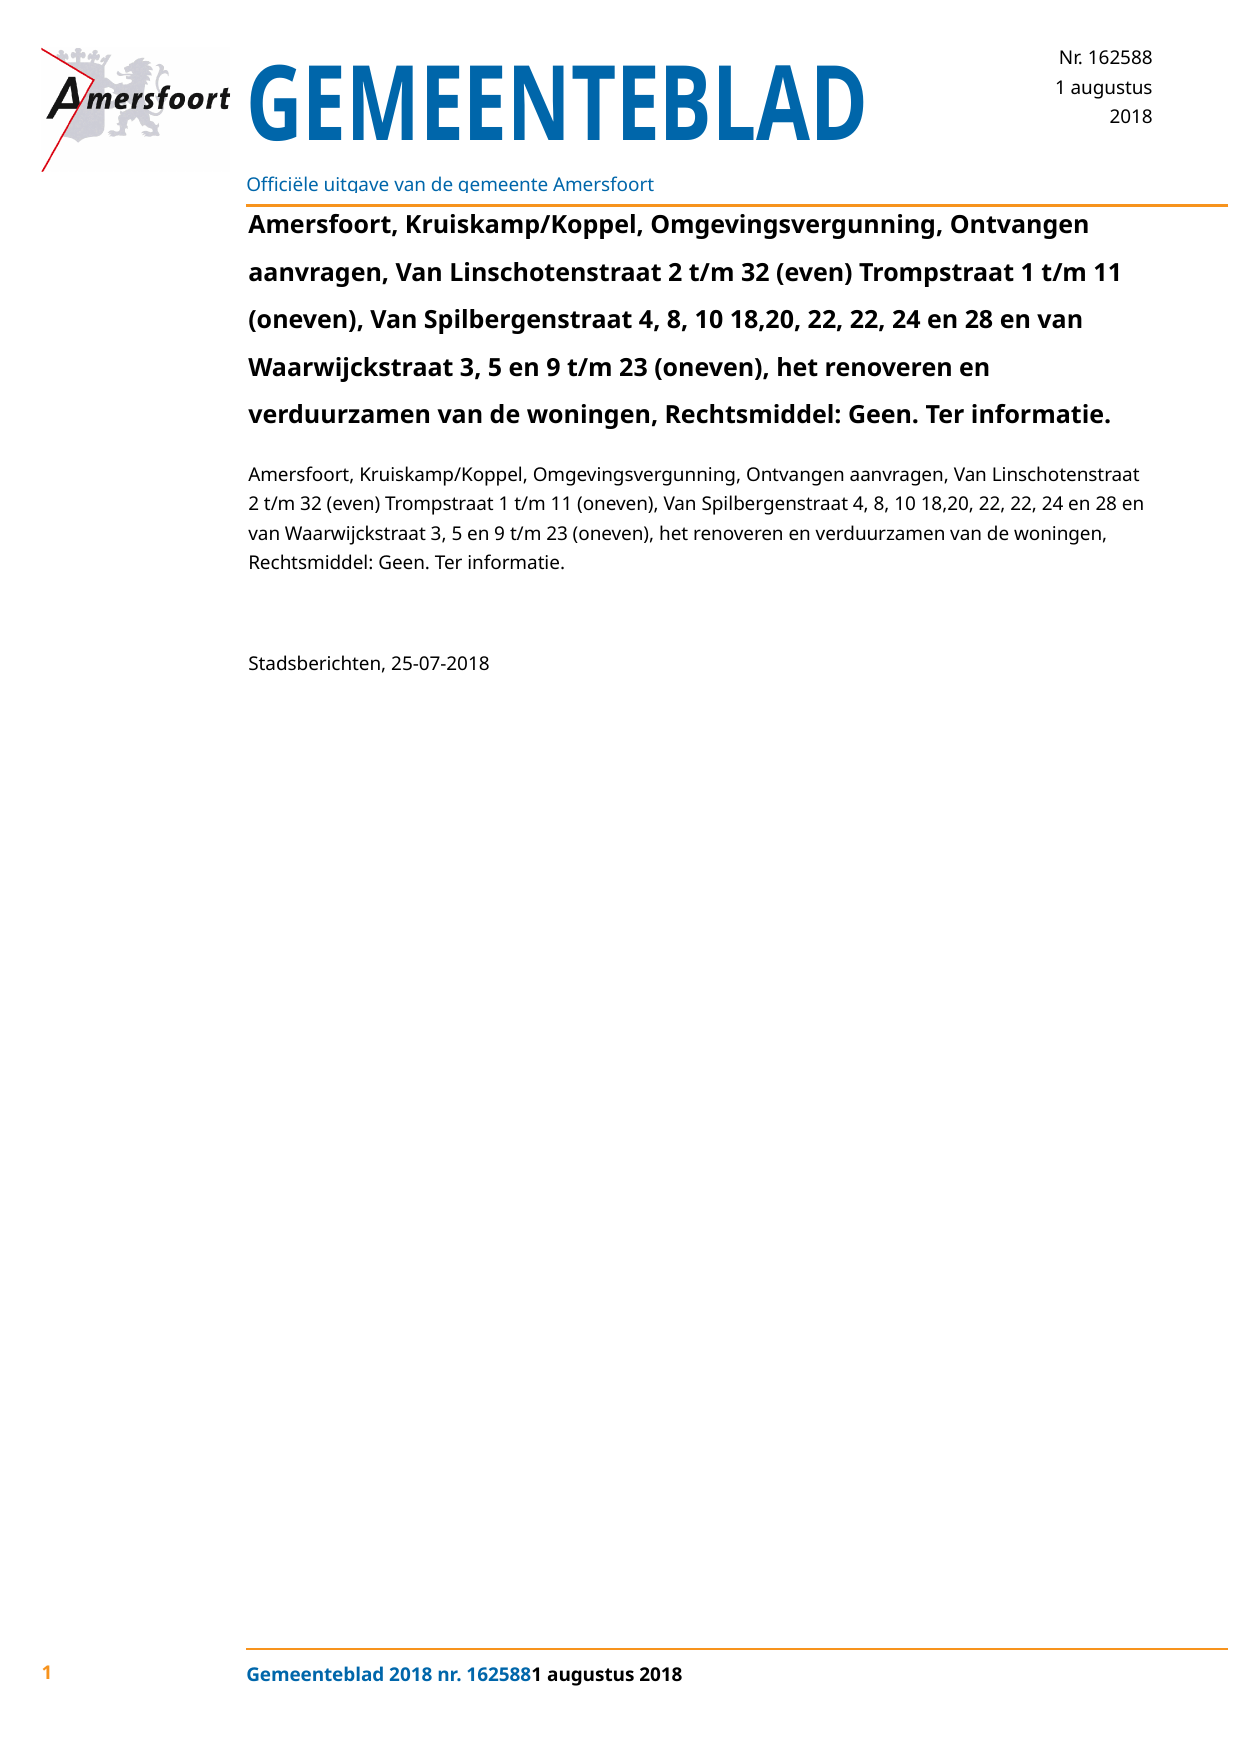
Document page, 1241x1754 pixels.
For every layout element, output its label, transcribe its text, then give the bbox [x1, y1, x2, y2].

text Stadsberichten, 25-07-2018 [248, 650, 1152, 676]
text Amersfoort, Kruiskamp/Koppel, Omgevingsvergunning, Ontvangen aanvragen, Van Linschotenstraat 2 t/m 32 (even) Trompstraat 1 t/m 11 (oneven), Van Spilbergenstraat 4, 8, 10 18,20, 22, 22, 24 en 28 en van Waarwijckstraat 3, 5 en 9 t/m 23 (oneven), het renoveren en verduurzamen van de woningen, Rechtsmiddel: Geen. Ter informatie. [248, 461, 1152, 575]
text Amersfoort, Kruiskamp/Koppel, Omgevingsvergunning, Ontvangen aanvragen, Van Linschotenstraat 2 t/m 32 (even) Trompstraat 1 t/m 11 (oneven), Van Spilbergenstraat 4, 8, 10 18,20, 22, 22, 24 en 28 en van Waarwijckstraat 3, 5 en 9 t/m 23 (oneven), het renoveren en verduurzamen van de woningen, Rechtsmiddel: Geen. Ter informatie. [248, 207, 1152, 431]
picture [41, 47, 231, 172]
